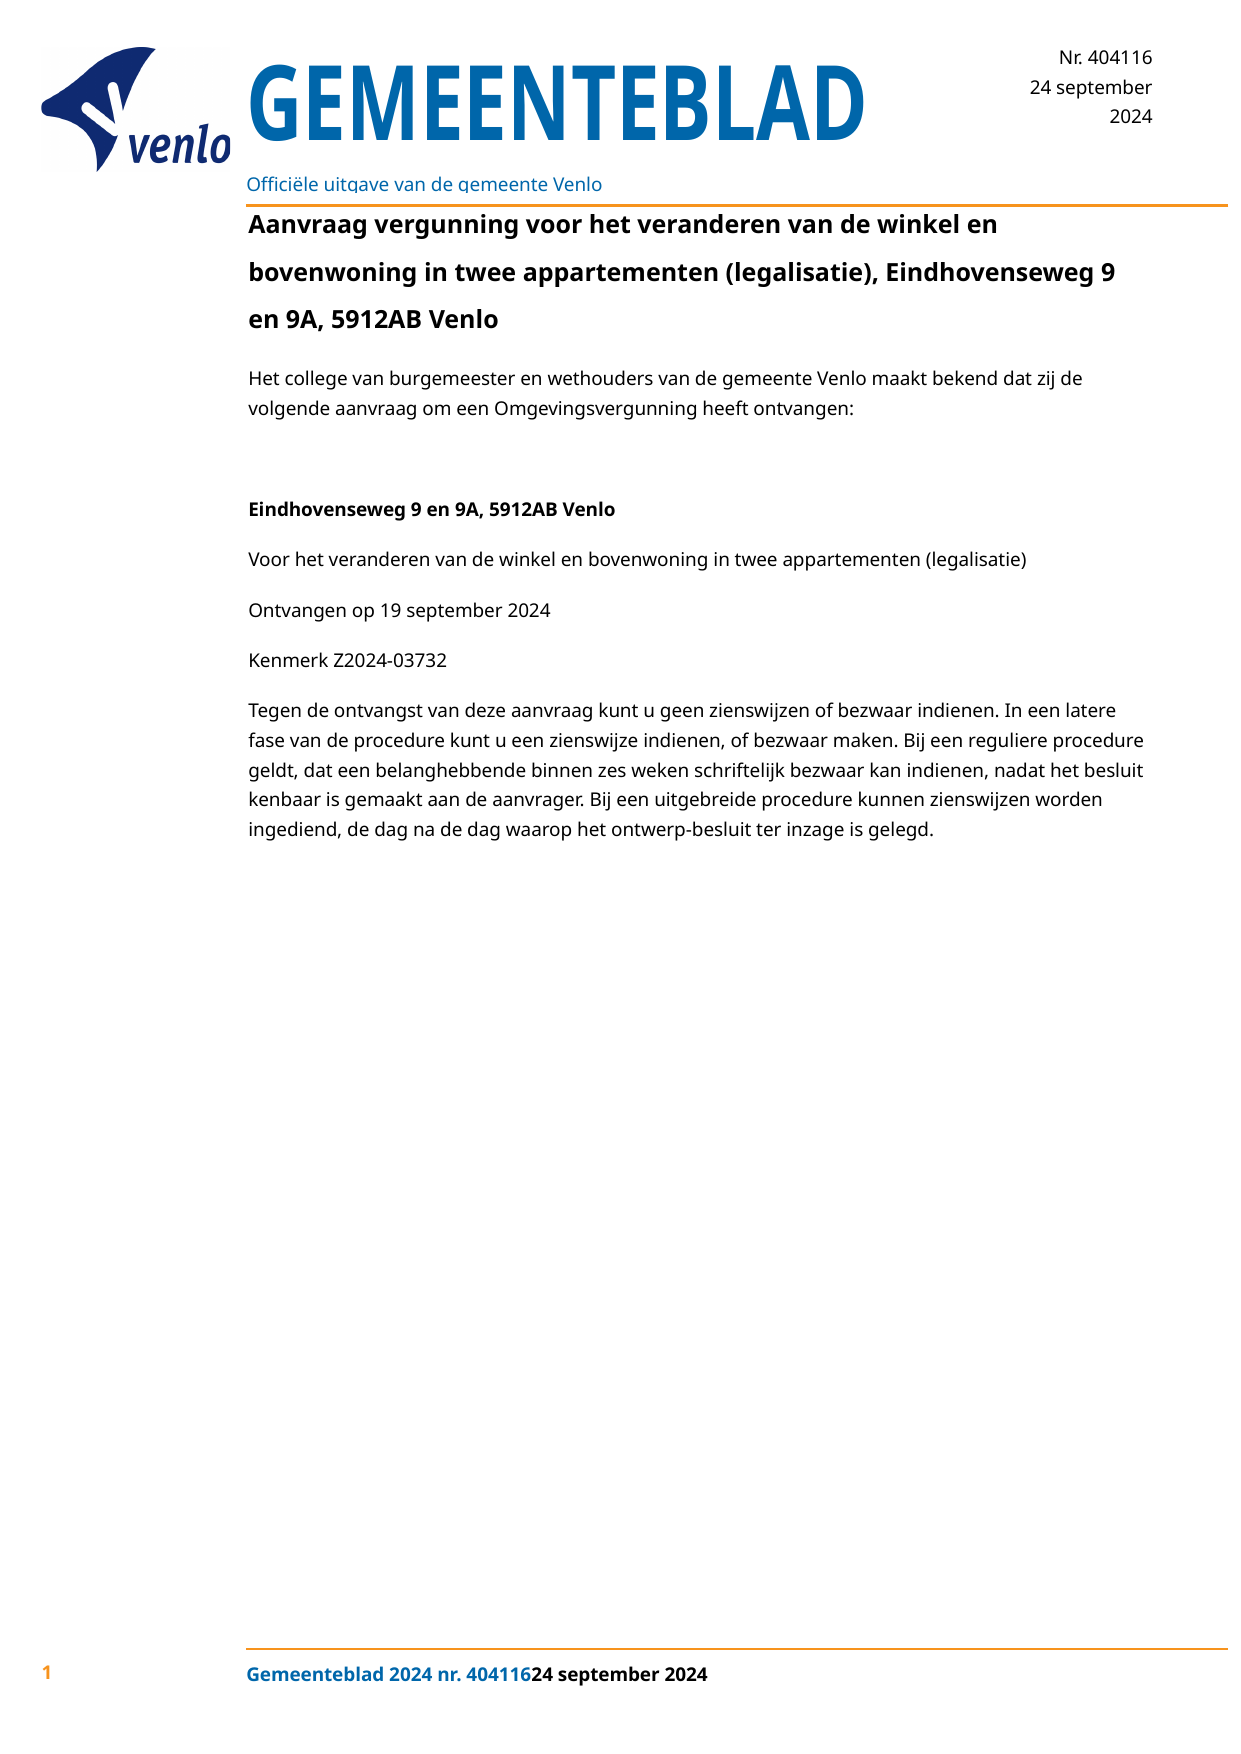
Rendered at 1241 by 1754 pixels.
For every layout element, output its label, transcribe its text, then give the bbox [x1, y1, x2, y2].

text Eindhovenseweg 9 en 9A, 5912AB Venlo [248, 496, 1152, 522]
text Kenmerk Z2024-03732 [248, 647, 1152, 673]
picture [41, 47, 231, 172]
text Aanvraag vergunning voor het veranderen van de winkel en bovenwoning in twee appartementen (legalisatie), Eindhovenseweg 9 en 9A, 5912AB Venlo [248, 207, 1152, 336]
text Het college van burgemeester en wethouders van de gemeente Venlo maakt bekend dat zij de volgende aanvraag om een Omgevingsvergunning heeft ontvangen: [248, 366, 1152, 421]
text Tegen de ontvangst van deze aanvraag kunt u geen zienswijzen of bezwaar indienen. In een latere fase van de procedure kunt u een zienswijze indienen, of bezwaar maken. Bij een reguliere procedure geldt, dat een belanghebbende binnen zes weken schriftelijk bezwaar kan indienen, nadat het besluit kenbaar is gemaakt aan de aanvrager. Bij een uitgebreide procedure kunnen zienswijzen worden ingediend, de dag na de dag waarop het ontwerp-besluit ter inzage is gelegd. [248, 698, 1152, 842]
text Voor het veranderen van de winkel en bovenwoning in twee appartementen (legalisatie) [248, 546, 1152, 572]
text Ontvangen op 19 september 2024 [248, 597, 1152, 622]
